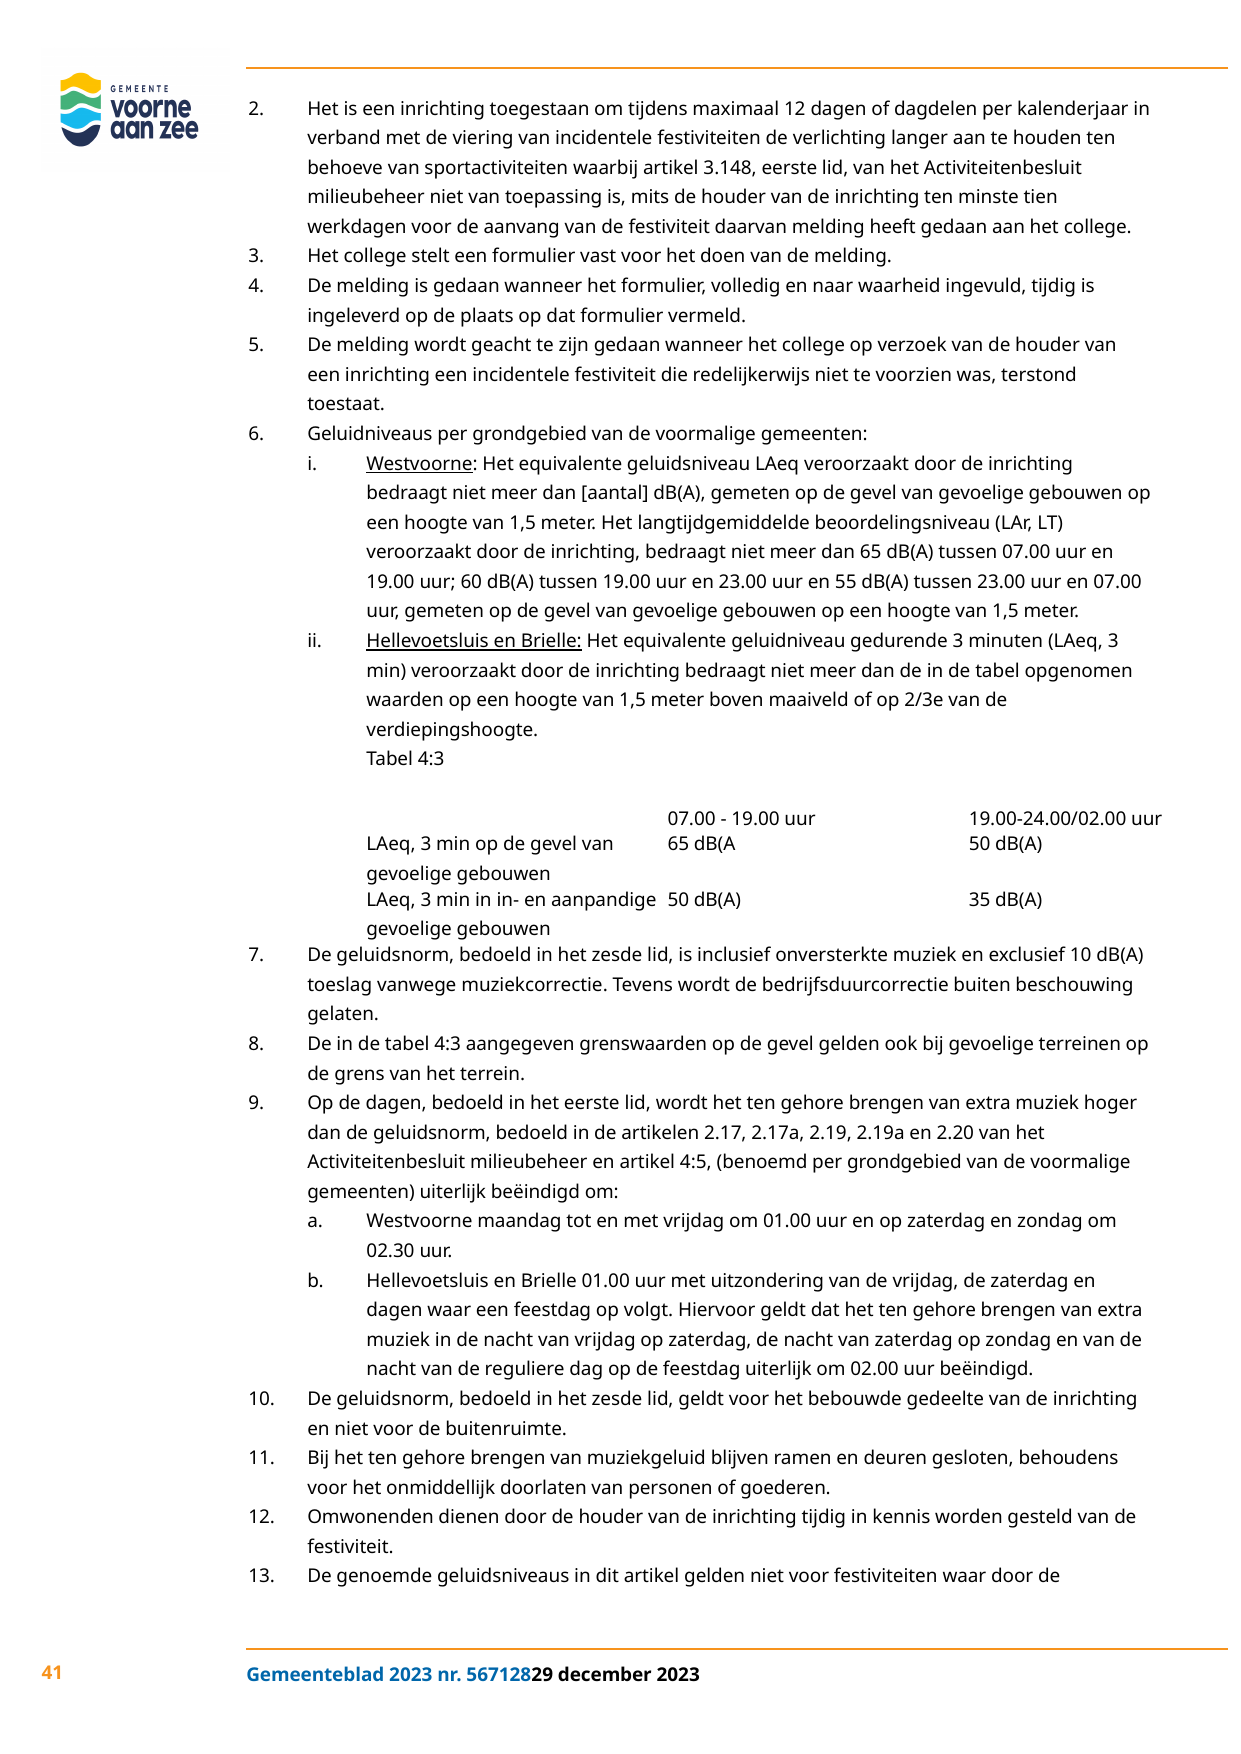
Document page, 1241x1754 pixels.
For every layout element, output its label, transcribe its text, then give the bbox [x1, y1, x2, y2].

list De geluidsnorm, bedoeld in het zesde lid, geldt voor het bebouwde gedeelte van de inrichting en niet voor de buitenruimte. [248, 1385, 1152, 1440]
list De genoemde geluidsniveaus in dit artikel gelden niet voor festiviteiten waar door de [248, 1563, 1152, 1588]
table_header 19.00-24.00/02.00 uur [969, 805, 1240, 831]
list Westvoorne: Het equivalente geluidsniveau LAeq veroorzaakt door de inrichting bedraagt niet meer dan [aantal] dB(A), gemeten op de gevel van gevoelige gebouwen op een hoogte van 1,5 meter. Het langtijdgemiddelde beoordelingsniveau (LAr, LT) veroorzaakt door de inrichting, bedraagt niet meer dan 65 dB(A) tussen 07.00 uur en 19.00 uur; 60 dB(A) tussen 19.00 uur en 23.00 uur en 55 dB(A) tussen 23.00 uur en 07.00 uur, gemeten op de gevel van gevoelige gebouwen op een hoogte van 1,5 meter. [307, 450, 1152, 623]
list Op de dagen, bedoeld in het eerste lid, wordt het ten gehore brengen van extra muziek hoger dan de geluidsnorm, bedoeld in de artikelen 2.17, 2.17a, 2.19, 2.19a en 2.20 van het Activiteitenbesluit milieubeheer en artikel 4:5, (benoemd per grondgebied van de voormalige gemeenten) uiterlijk beëindigd om: [248, 1089, 1152, 1204]
list Westvoorne maandag tot en met vrijdag om 01.00 uur en op zaterdag en zondag om 02.30 uur. [307, 1208, 1152, 1263]
list De geluidsnorm, bedoeld in het zesde lid, is inclusief onversterkte muziek en exclusief 10 dB(A) toeslag vanwege muziekcorrectie. Tevens wordt de bedrijfsduurcorrectie buiten beschouwing gelaten. [248, 941, 1152, 1026]
list Het is een inrichting toegestaan om tijdens maximaal 12 dagen of dagdelen per kalenderjaar in verband met de viering van incidentele festiviteiten de verlichting langer aan te houden ten behoeve van sportactiviteiten waarbij artikel 3.148, eerste lid, van het Activiteitenbesluit milieubeheer niet van toepassing is, mits de houder van de inrichting ten minste tien werkdagen voor de aanvang van de festiviteit daarvan melding heeft gedaan aan het college. [248, 95, 1152, 239]
list De in de tabel 4:3 aangegeven grenswaarden op de gevel gelden ook bij gevoelige terreinen op de grens van het terrein. [248, 1030, 1152, 1085]
list Tabel 4:3 [307, 746, 1152, 771]
list Geluidniveaus per grondgebied van de voormalige gemeenten: [248, 420, 1152, 446]
list Bij het ten gehore brengen van muziekgeluid blijven ramen en deuren gesloten, behoudens voor het onmiddellijk doorlaten van personen of goederen. [248, 1444, 1152, 1499]
table_header [366, 805, 667, 831]
list De melding wordt geacht te zijn gedaan wanneer het college op verzoek van de houder van een inrichting een incidentele festiviteit die redelijkerwijs niet te voorzien was, terstond toestaat. [248, 331, 1152, 416]
table_cell 65 dB(A [667, 831, 968, 886]
table_cell LAeq, 3 min op de gevel van gevoelige gebouwen [366, 831, 667, 886]
list Omwonenden dienen door de houder van de inrichting tijdig in kennis worden gesteld van de festiviteit. [248, 1503, 1152, 1559]
list De melding is gedaan wanneer het formulier, volledig en naar waarheid ingevuld, tijdig is ingeleverd op de plaats op dat formulier vermeld. [248, 272, 1152, 328]
table_header 07.00 - 19.00 uur [667, 805, 968, 831]
list Hellevoetsluis en Brielle 01.00 uur met uitzondering van de vrijdag, de zaterdag en dagen waar een feestdag op volgt. Hiervoor geldt dat het ten gehore brengen van extra muziek in de nacht van vrijdag op zaterdag, de nacht van zaterdag op zondag en van de nacht van de reguliere dag op de feestdag uiterlijk om 02.00 uur beëindigd. [307, 1267, 1152, 1381]
table_cell LAeq, 3 min in in- en aanpandige gevoelige gebouwen [366, 886, 667, 941]
list Het college stelt een formulier vast voor het doen van de melding. [248, 243, 1152, 268]
picture [41, 47, 231, 172]
list Hellevoetsluis en Brielle: Het equivalente geluidniveau gedurende 3 minuten (LAeq, 3 min) veroorzaakt door de inrichting bedraagt niet meer dan de in de tabel opgenomen waarden op een hoogte van 1,5 meter boven maaiveld of op 2/3e van de verdiepingshoogte. [307, 627, 1152, 742]
table_cell 35 dB(A) [969, 886, 1240, 941]
table_cell 50 dB(A) [667, 886, 968, 941]
table_cell 50 dB(A) [969, 831, 1240, 886]
